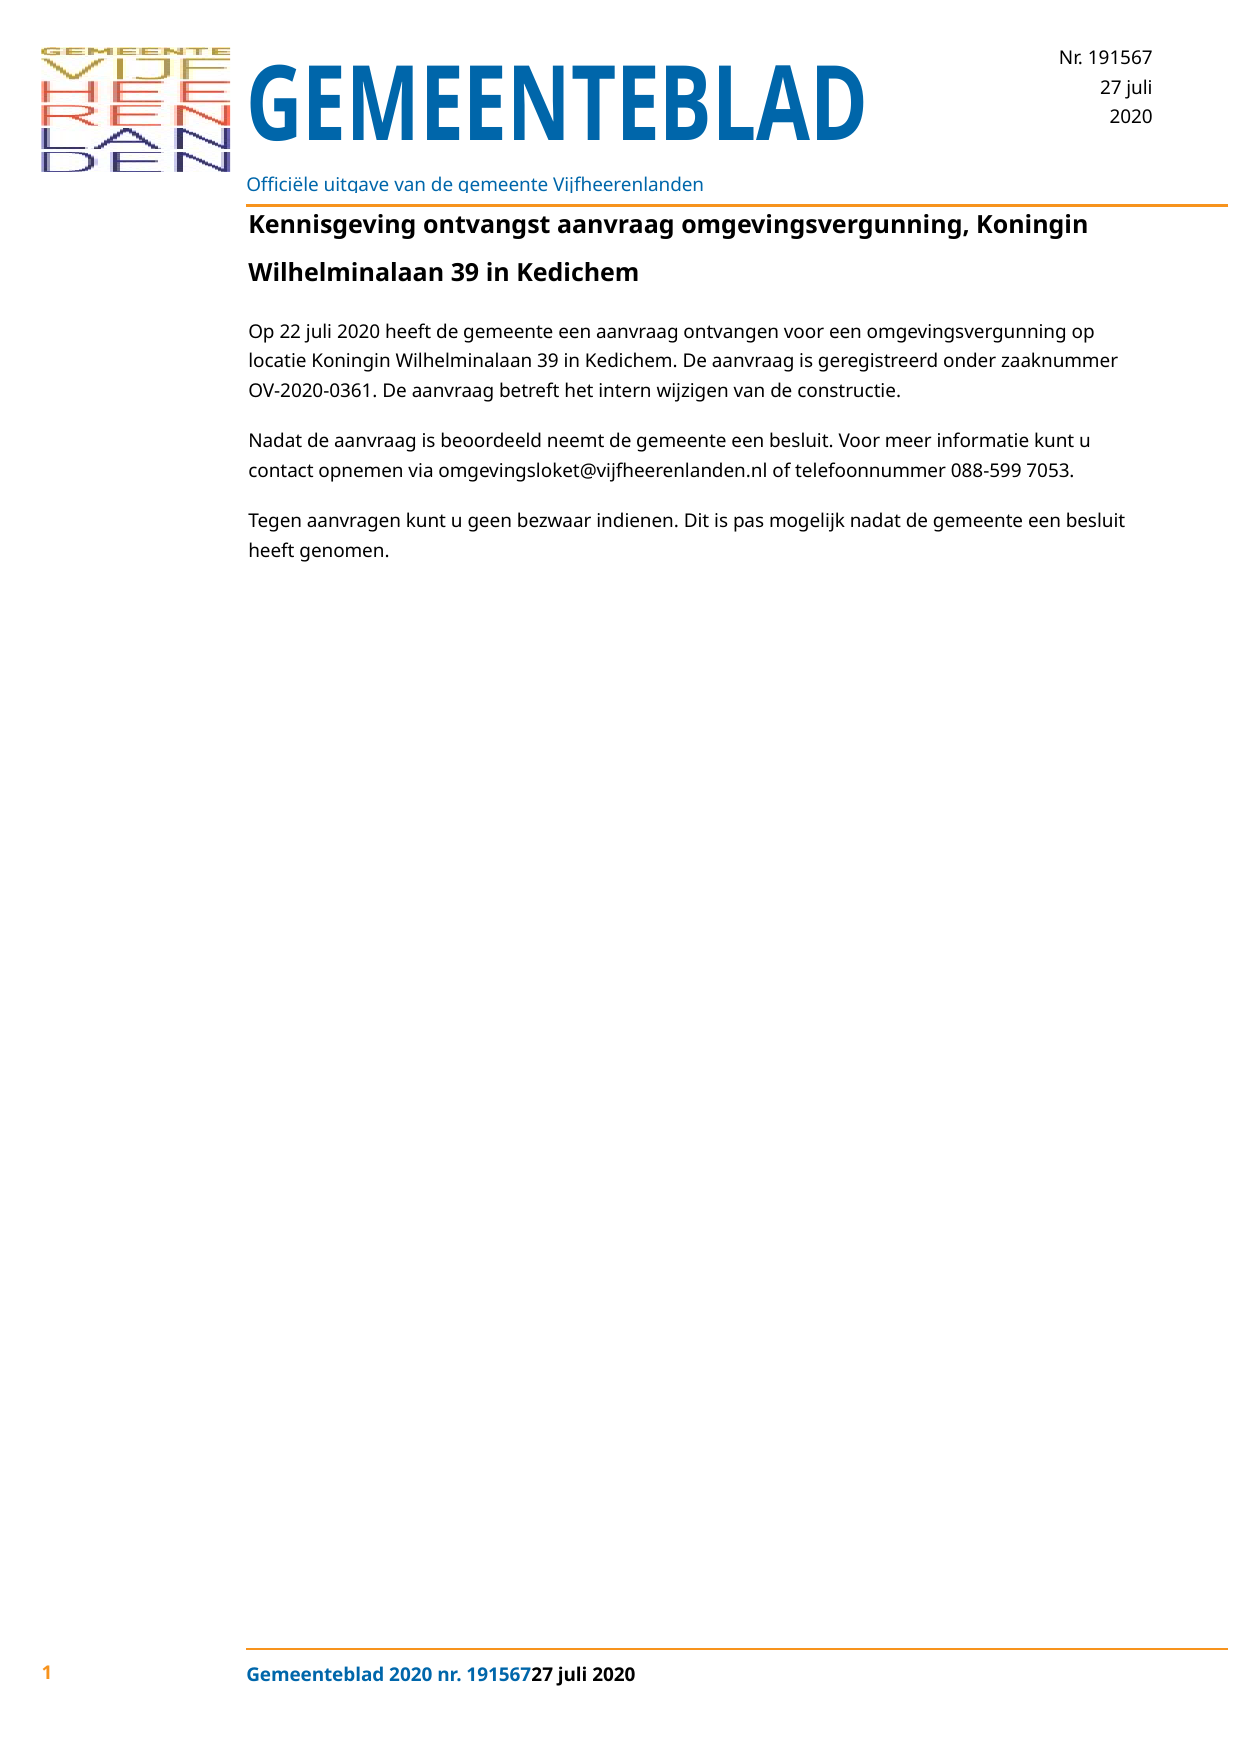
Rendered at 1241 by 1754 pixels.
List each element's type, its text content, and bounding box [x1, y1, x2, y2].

picture [41, 47, 231, 172]
text Tegen aanvragen kunt u geen bezwaar indienen. Dit is pas mogelijk nadat de gemeente een besluit heeft genomen. [248, 507, 1152, 563]
text Kennisgeving ontvangst aanvraag omgevingsvergunning, Koningin Wilhelminalaan 39 in Kedichem [248, 207, 1152, 288]
text Op 22 juli 2020 heeft de gemeente een aanvraag ontvangen voor een omgevingsvergunning op locatie Koningin Wilhelminalaan 39 in Kedichem. De aanvraag is geregistreerd onder zaaknummer OV-2020-0361. De aanvraag betreft het intern wijzigen van de constructie. [248, 318, 1152, 403]
text Nadat de aanvraag is beoordeeld neemt de gemeente een besluit. Voor meer informatie kunt u contact opnemen via omgevingsloket@vijfheerenlanden.nl of telefoonnummer 088-599 7053. [248, 427, 1152, 483]
